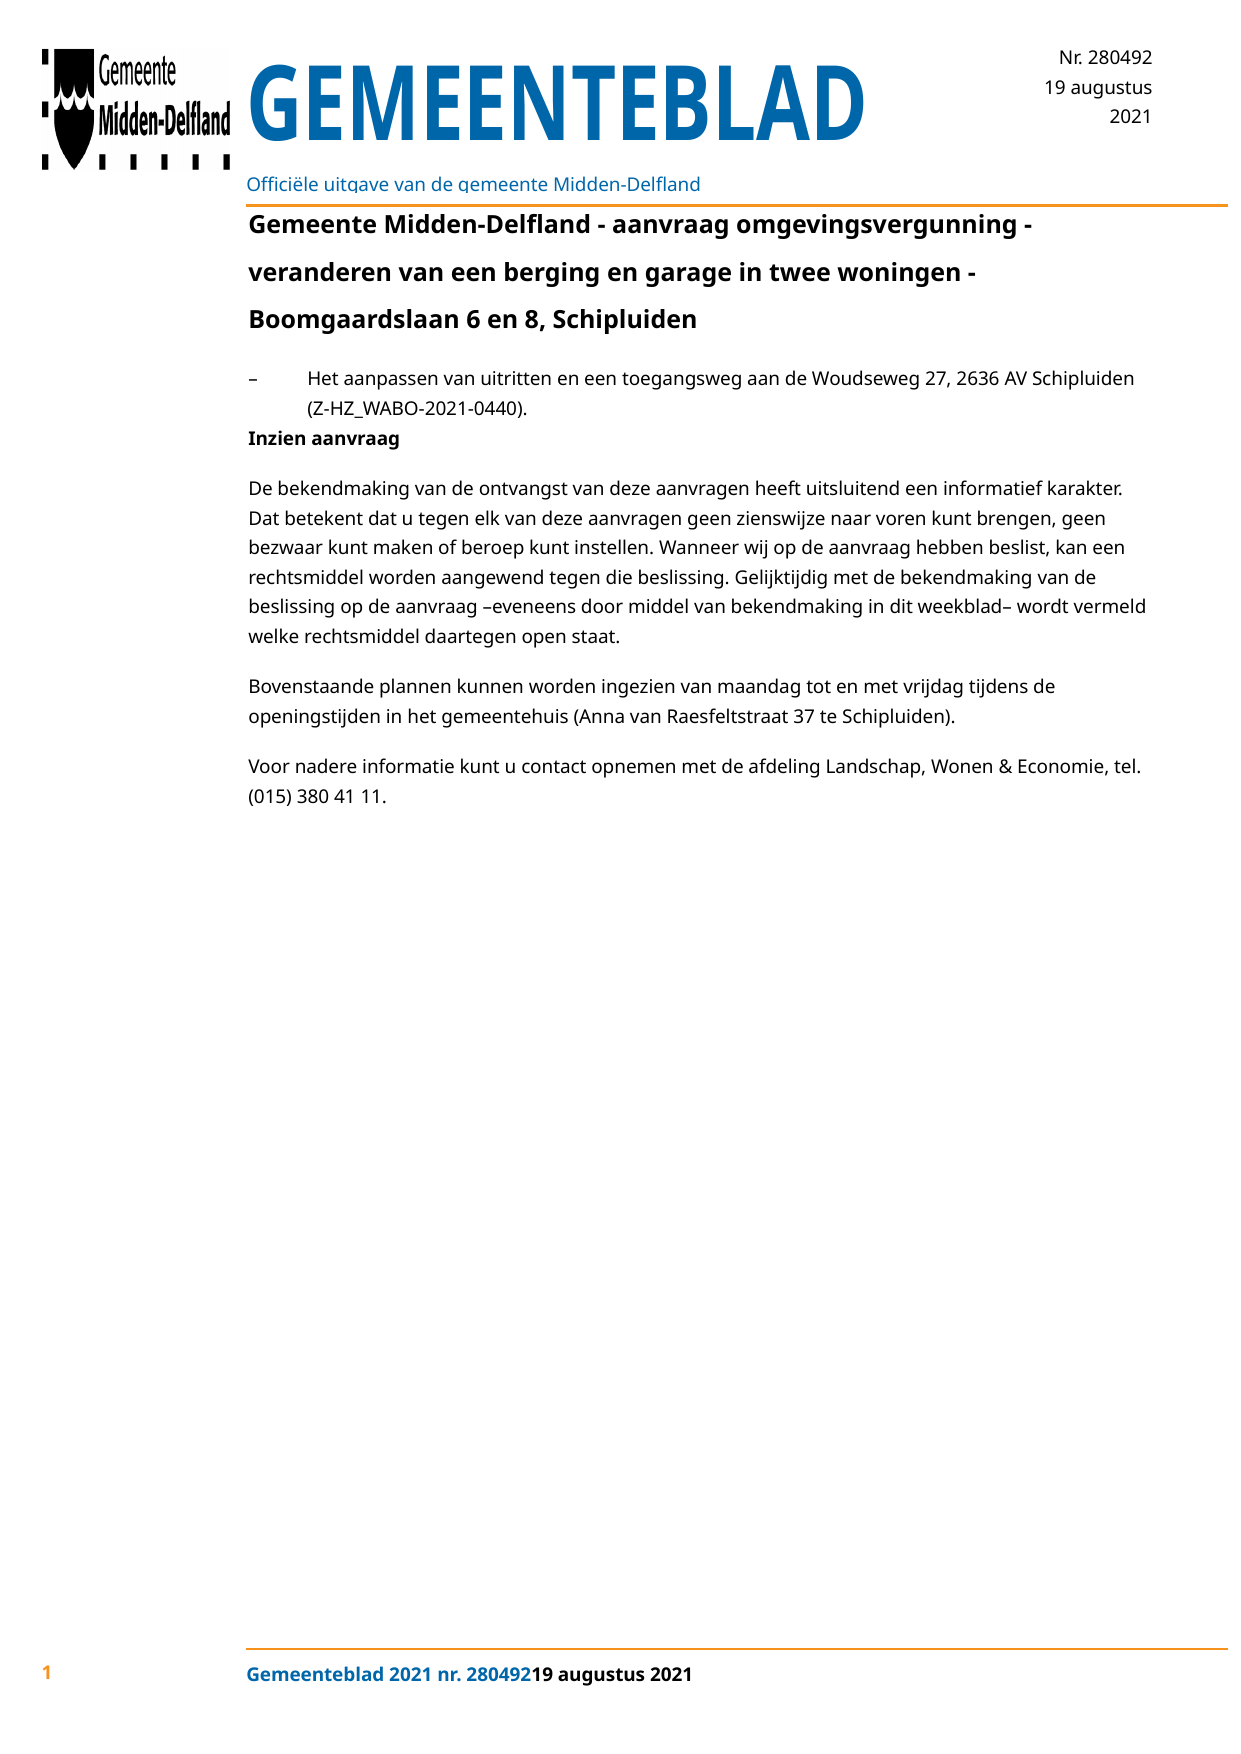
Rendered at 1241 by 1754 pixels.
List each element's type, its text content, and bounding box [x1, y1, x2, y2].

text De bekendmaking van de ontvangst van deze aanvragen heeft uitsluitend een informatief karakter. Dat betekent dat u tegen elk van deze aanvragen geen zienswijze naar voren kunt brengen, geen bezwaar kunt maken of beroep kunt instellen. Wanneer wij op de aanvraag hebben beslist, kan een rechtsmiddel worden aangewend tegen die beslissing. Gelijktijdig met de bekendmaking van de beslissing op de aanvraag –eveneens door middel van bekendmaking in dit weekblad– wordt vermeld welke rechtsmiddel daartegen open staat. [248, 475, 1152, 649]
text Bovenstaande plannen kunnen worden ingezien van maandag tot en met vrijdag tijdens de openingstijden in het gemeentehuis (Anna van Raesfeltstraat 37 te Schipluiden). [248, 673, 1152, 729]
list Het aanpassen van uitritten en een toegangsweg aan de Woudseweg 27, 2636 AV Schipluiden (Z-HZ_WABO-2021-0440). [248, 366, 1152, 421]
text Inzien aanvraag [248, 425, 1152, 450]
picture [41, 47, 231, 172]
text Gemeente Midden-Delfland - aanvraag omgevingsvergunning - veranderen van een berging en garage in twee woningen - Boomgaardslaan 6 en 8, Schipluiden [248, 207, 1152, 336]
text Voor nadere informatie kunt u contact opnemen met de afdeling Landschap, Wonen & Economie, tel. (015) 380 41 11. [248, 753, 1152, 809]
